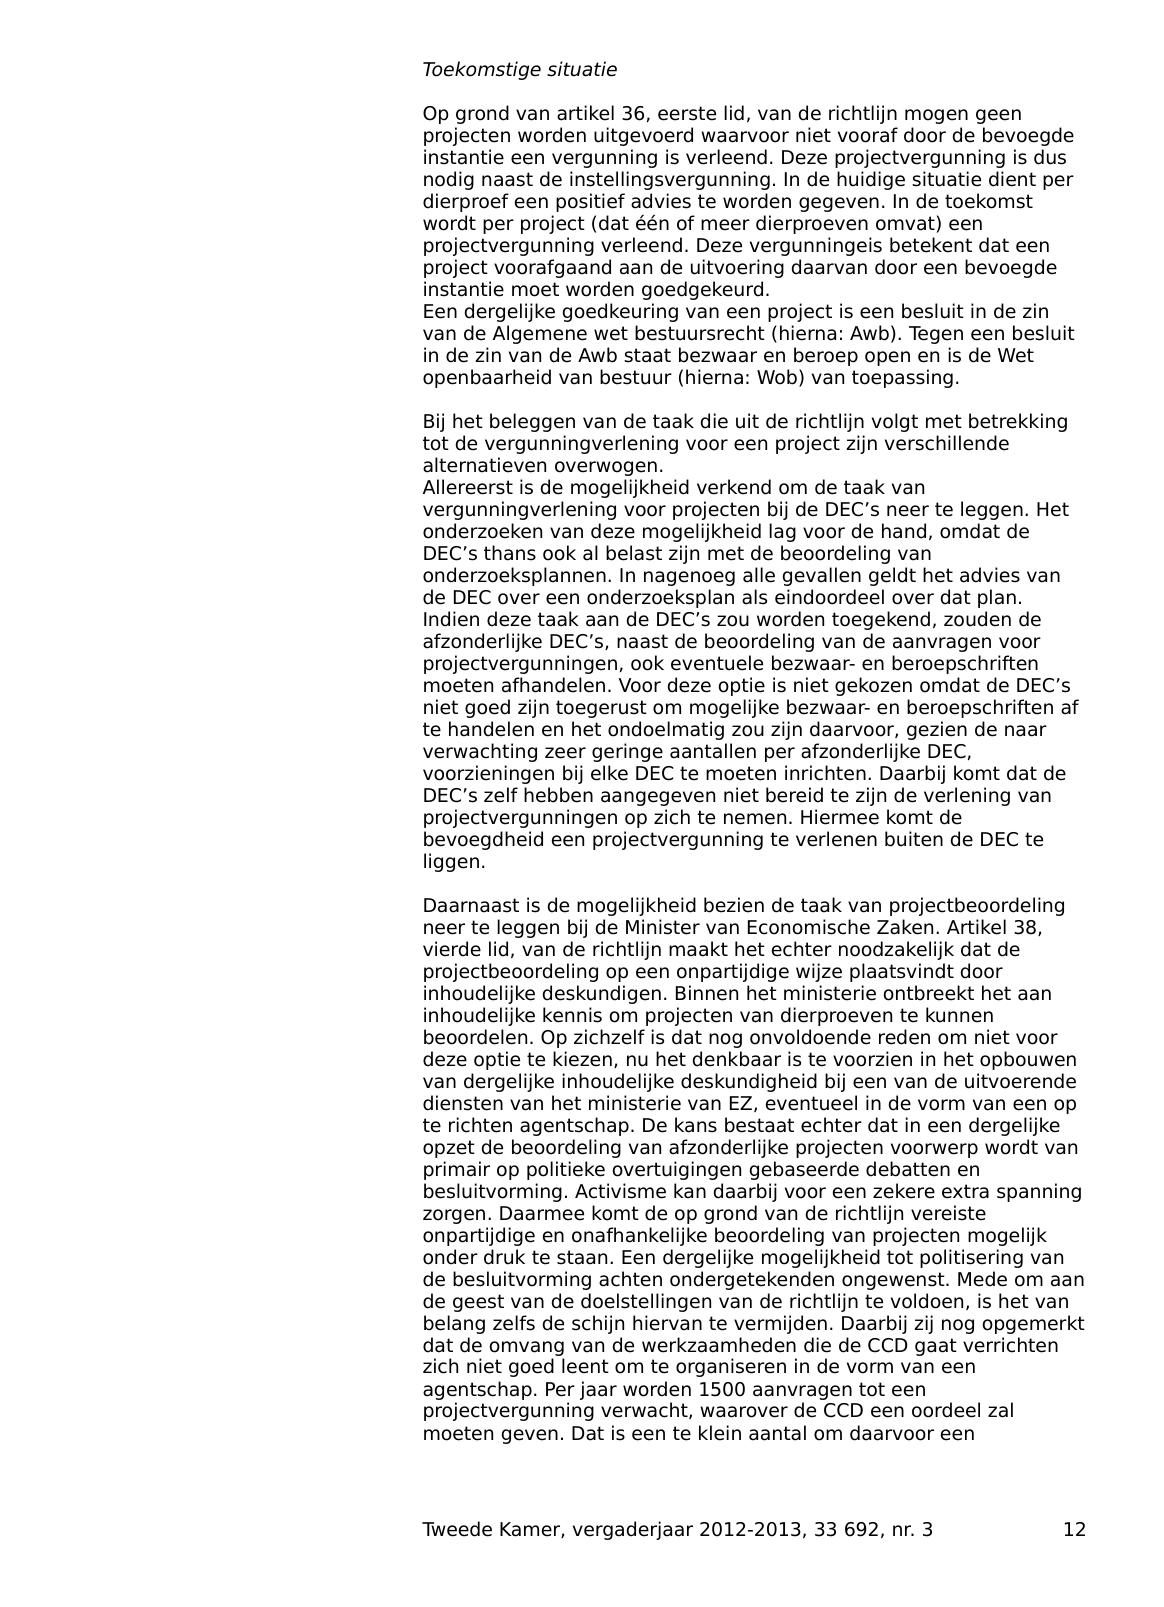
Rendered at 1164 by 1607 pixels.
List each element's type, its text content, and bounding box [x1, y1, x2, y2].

subtitle Toekomstige situatie [422, 59, 1087, 81]
text Op grond van artikel 36, eerste lid, van de richtlijn mogen geen projecten worden uitgevoerd waarvoor niet vooraf door de bevoegde instantie een vergunning is verleend. Deze projectvergunning is dus nodig naast de instellingsvergunning. In de huidige situatie dient per dierproef een positief advies te worden gegeven. In de toekomst wordt per project (dat één of meer dierproeven omvat) een projectvergunning verleend. Deze vergunningeis betekent dat een project voorafgaand aan de uitvoering daarvan door een bevoegde instantie moet worden goedgekeurd. [422, 103, 1087, 301]
text Een dergelijke goedkeuring van een project is een besluit in de zin van de Algemene wet bestuursrecht (hierna: Awb). Tegen een besluit in de zin van de Awb staat bezwaar en beroep open en is de Wet openbaarheid van bestuur (hierna: Wob) van toepassing. [422, 301, 1087, 389]
text Bij het beleggen van de taak die uit de richtlijn volgt met betrekking tot de vergunningverlening voor een project zijn verschillende alternatieven overwogen. [422, 411, 1087, 477]
text Allereerst is de mogelijkheid verkend om de taak van vergunningverlening voor projecten bij de DEC’s neer te leggen. Het onderzoeken van deze mogelijkheid lag voor de hand, omdat de DEC’s thans ook al belast zijn met de beoordeling van onderzoeksplannen. In nagenoeg alle gevallen geldt het advies van de DEC over een onderzoeksplan als eindoordeel over dat plan. Indien deze taak aan de DEC’s zou worden toegekend, zouden de afzonderlijke DEC’s, naast de beoordeling van de aanvragen voor projectvergunningen, ook eventuele bezwaar- en beroepschriften moeten afhandelen. Voor deze optie is niet gekozen omdat de DEC’s niet goed zijn toegerust om mogelijke bezwaar- en beroepschriften af te handelen en het ondoelmatig zou zijn daarvoor, gezien de naar verwachting zeer geringe aantallen per afzonderlijke DEC, voorzieningen bij elke DEC te moeten inrichten. Daarbij komt dat de DEC’s zelf hebben aangegeven niet bereid te zijn de verlening van projectvergunningen op zich te nemen. Hiermee komt de bevoegdheid een projectvergunning te verlenen buiten de DEC te liggen. [422, 477, 1087, 873]
text Daarnaast is de mogelijkheid bezien de taak van projectbeoordeling neer te leggen bij de Minister van Economische Zaken. Artikel 38, vierde lid, van de richtlijn maakt het echter noodzakelijk dat de projectbeoordeling op een onpartijdige wijze plaatsvindt door inhoudelijke deskundigen. Binnen het ministerie ontbreekt het aan inhoudelijke kennis om projecten van dierproeven te kunnen beoordelen. Op zichzelf is dat nog onvoldoende reden om niet voor deze optie te kiezen, nu het denkbaar is te voorzien in het opbouwen van dergelijke inhoudelijke deskundigheid bij een van de uitvoerende diensten van het ministerie van EZ, eventueel in de vorm van een op te richten agentschap. De kans bestaat echter dat in een dergelijke opzet de beoordeling van afzonderlijke projecten voorwerp wordt van primair op politieke overtuigingen gebaseerde debatten en besluitvorming. Activisme kan daarbij voor een zekere extra spanning zorgen. Daarmee komt de op grond van de richtlijn vereiste onpartijdige en onafhankelijke beoordeling van projecten mogelijk onder druk te staan. Een dergelijke mogelijkheid tot politisering van de besluitvorming achten ondergetekenden ongewenst. Mede om aan de geest van de doelstellingen van de richtlijn te voldoen, is het van belang zelfs de schijn hiervan te vermijden. Daarbij zij nog opgemerkt dat de omvang van de werkzaamheden die de CCD gaat verrichten zich niet goed leent om te organiseren in de vorm van een agentschap. Per jaar worden 1500 aanvragen tot een projectvergunning verwacht, waarover de CCD een oordeel zal moeten geven. Dat is een te klein aantal om daarvoor een [422, 895, 1087, 1444]
